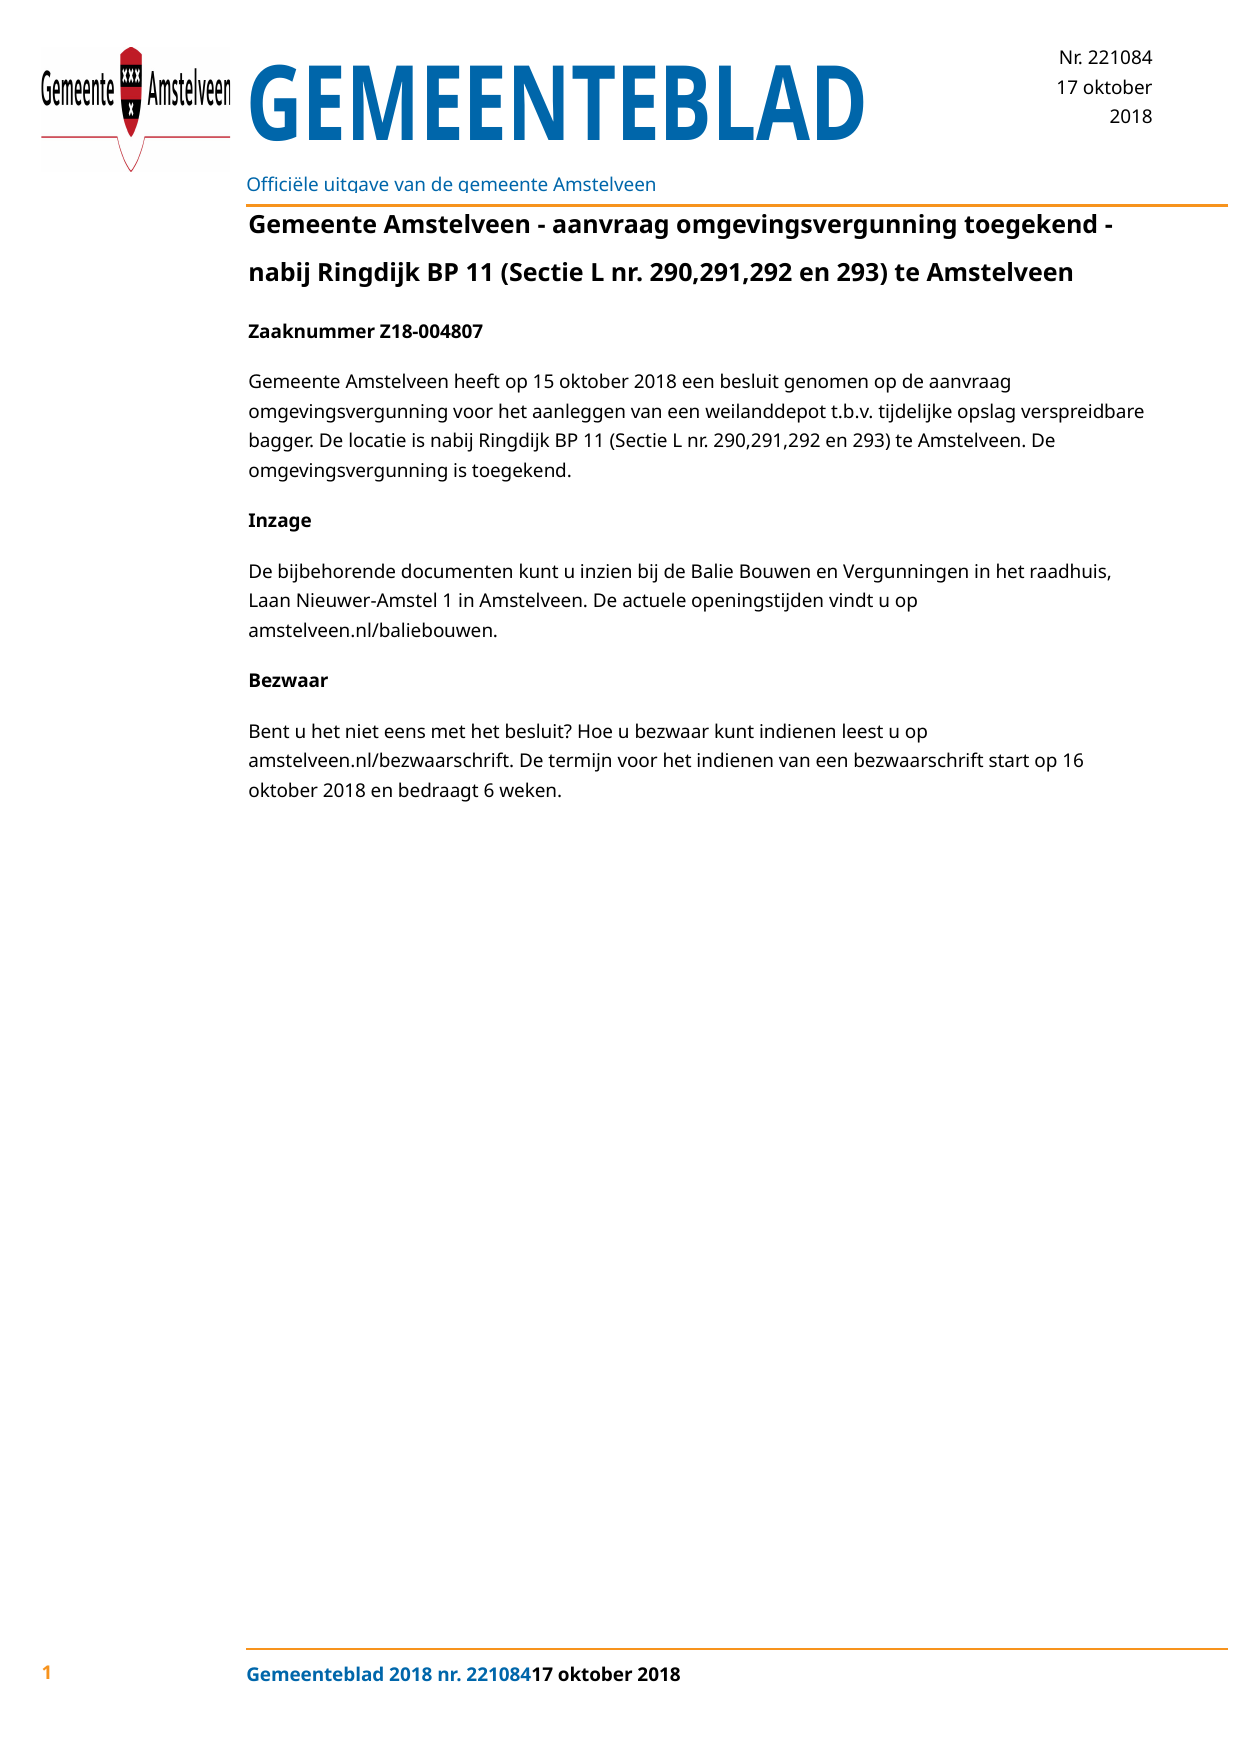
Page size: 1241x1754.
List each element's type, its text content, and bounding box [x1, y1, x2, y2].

text Bent u het niet eens met het besluit? Hoe u bezwaar kunt indienen leest u op amstelveen.nl/bezwaarschrift. De termijn voor het indienen van een bezwaarschrift start op 16 oktober 2018 en bedraagt 6 weken. [248, 718, 1152, 803]
text Inzage [248, 507, 1152, 533]
text Bezwaar [248, 667, 1152, 693]
text Gemeente Amstelveen heeft op 15 oktober 2018 een besluit genomen op de aanvraag omgevingsvergunning voor het aanleggen van een weilanddepot t.b.v. tijdelijke opslag verspreidbare bagger. De locatie is nabij Ringdijk BP 11 (Sectie L nr. 290,291,292 en 293) te Amstelveen. De omgevingsvergunning is toegekend. [248, 368, 1152, 483]
text Gemeente Amstelveen - aanvraag omgevingsvergunning toegekend - nabij Ringdijk BP 11 (Sectie L nr. 290,291,292 en 293) te Amstelveen [248, 207, 1152, 288]
text De bijbehorende documenten kunt u inzien bij de Balie Bouwen en Vergunningen in het raadhuis, Laan Nieuwer-Amstel 1 in Amstelveen. De actuele openingstijden vindt u op amstelveen.nl/baliebouwen. [248, 558, 1152, 643]
picture [41, 47, 231, 172]
text Zaaknummer Z18-004807 [248, 318, 1152, 344]
